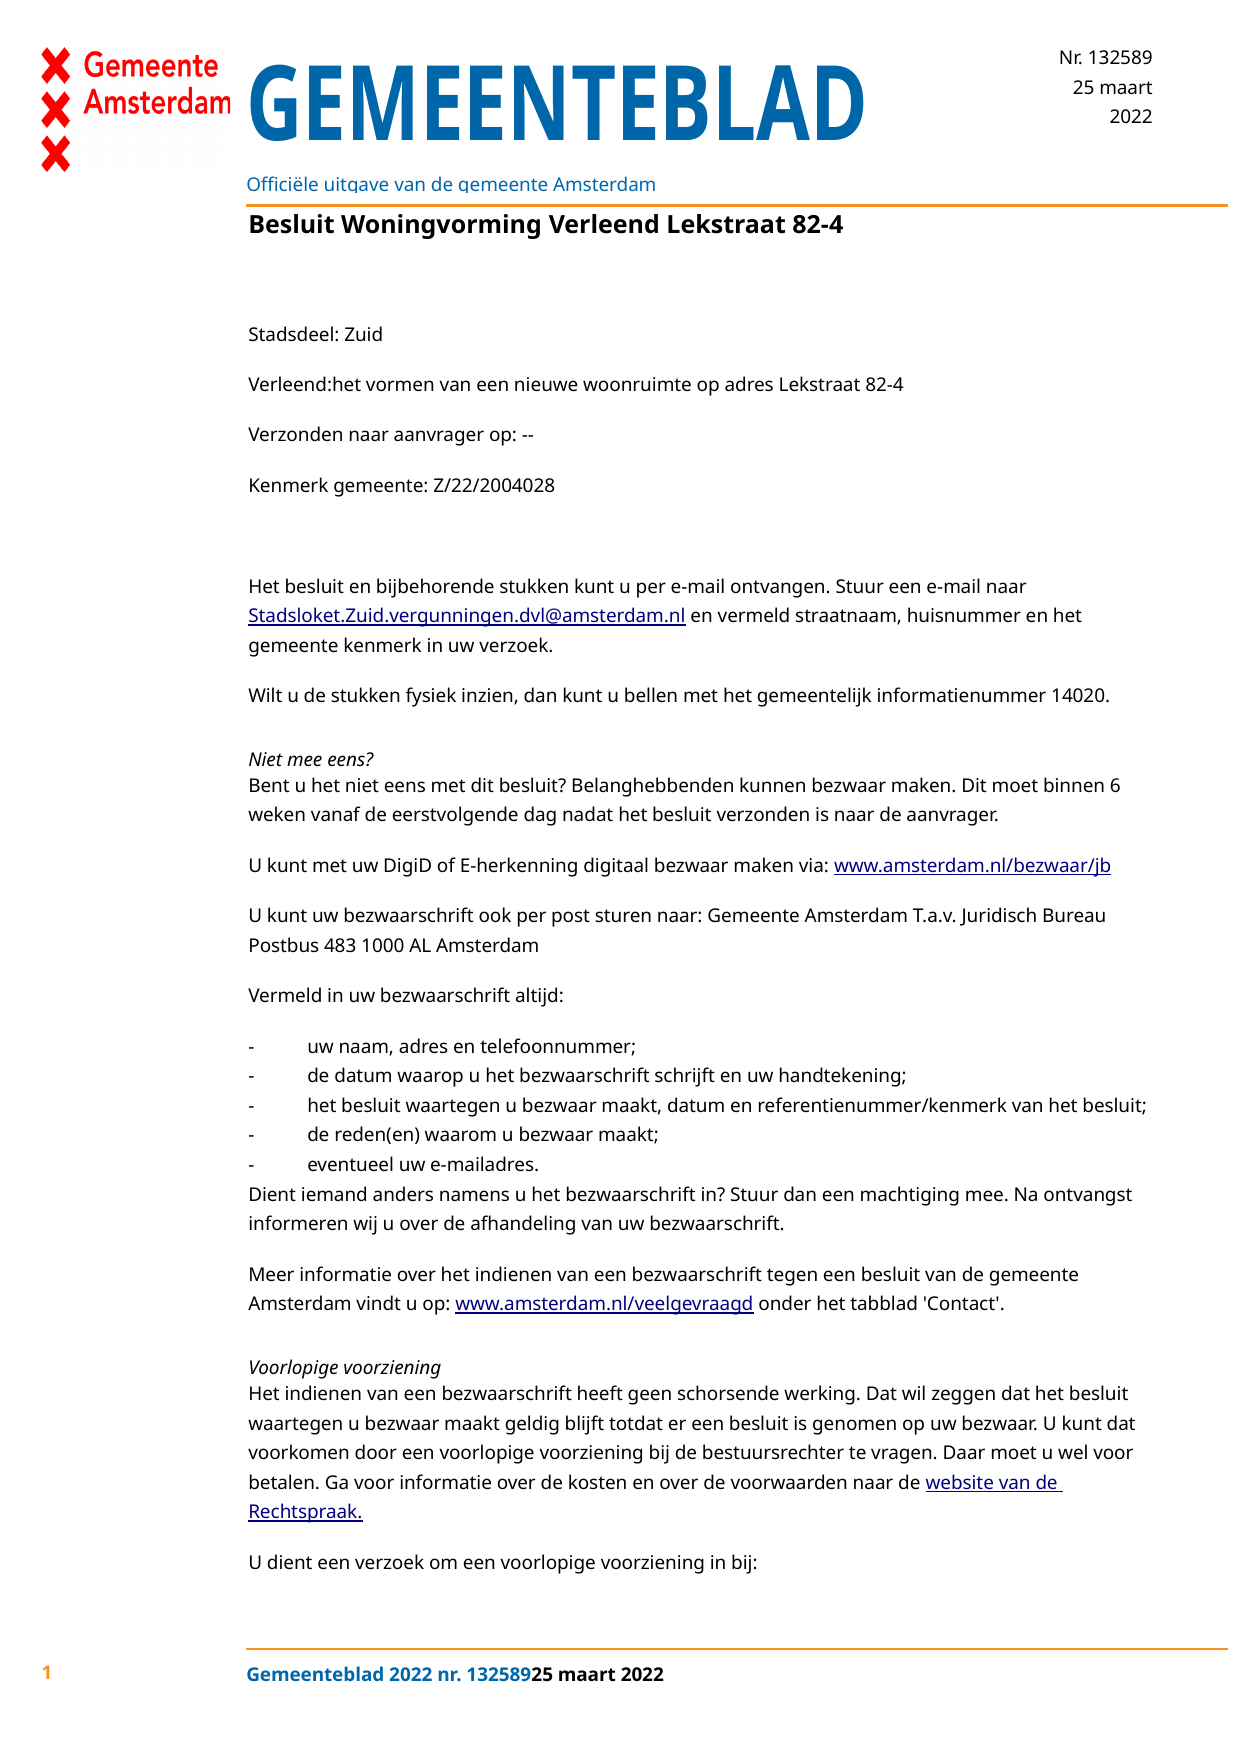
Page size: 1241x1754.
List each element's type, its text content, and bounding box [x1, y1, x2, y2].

text U dient een verzoek om een voorlopige voorziening in bij: [248, 1549, 1152, 1574]
text Verzonden naar aanvrager op: -- [248, 422, 1152, 447]
text Voorlopige voorziening [248, 1354, 1152, 1380]
text Stadsdeel: Zuid [248, 321, 1152, 346]
text Het indienen van een bezwaarschrift heeft geen schorsende werking. Dat wil zeggen dat het besluit waartegen u bezwaar maakt geldig blijft totdat er een besluit is genomen op uw bezwaar. U kunt dat voorkomen door een voorlopige voorziening bij de bestuursrechter te vragen. Daar moet u wel voor betalen. Ga voor informatie over de kosten en over de voorwaarden naar de website van de Rechtspraak. [248, 1380, 1152, 1524]
list het besluit waartegen u bezwaar maakt, datum en referentienummer/kenmerk van het besluit; [248, 1092, 1152, 1118]
text Vermeld in uw bezwaarschrift altijd: [248, 982, 1152, 1008]
text Verleend:het vormen van een nieuwe woonruimte op adres Lekstraat 82-4 [248, 371, 1152, 397]
list eventueel uw e-mailadres. [248, 1151, 1152, 1177]
text Wilt u de stukken fysiek inzien, dan kunt u bellen met het gemeentelijk informatienummer 14020. [248, 682, 1152, 708]
text U kunt met uw DigiD of E-herkenning digitaal bezwaar maken via: www.amsterdam.nl/bezwaar/jb [248, 852, 1152, 878]
text Besluit Woningvorming Verleend Lekstraat 82-4 [248, 207, 1152, 241]
list uw naam, adres en telefoonnummer; [248, 1033, 1152, 1059]
list de reden(en) waarom u bezwaar maakt; [248, 1122, 1152, 1147]
text Het besluit en bijbehorende stukken kunt u per e-mail ontvangen. Stuur een e-mail naar Stadsloket.Zuid.vergunningen.dvl@amsterdam.nl en vermeld straatnaam, huisnummer en het gemeente kenmerk in uw verzoek. [248, 573, 1152, 658]
text Dient iemand anders namens u het bezwaarschrift in? Stuur dan een machtiging mee. Na ontvangst informeren wij u over de afhandeling van uw bezwaarschrift. [248, 1181, 1152, 1236]
text Meer informatie over het indienen van een bezwaarschrift tegen een besluit van de gemeente Amsterdam vindt u op: www.amsterdam.nl/veelgevraagd onder het tabblad 'Contact'. [248, 1261, 1152, 1316]
text Kenmerk gemeente: Z/22/2004028 [248, 472, 1152, 498]
text U kunt uw bezwaarschrift ook per post sturen naar: Gemeente Amsterdam T.a.v. Juridisch Bureau Postbus 483 1000 AL Amsterdam [248, 902, 1152, 958]
text Bent u het niet eens met dit besluit? Belanghebbenden kunnen bezwaar maken. Dit moet binnen 6 weken vanaf de eerstvolgende dag nadat het besluit verzonden is naar de aanvrager. [248, 772, 1152, 827]
picture [41, 47, 231, 172]
text Niet mee eens? [248, 746, 1152, 772]
list de datum waarop u het bezwaarschrift schrijft en uw handtekening; [248, 1062, 1152, 1088]
